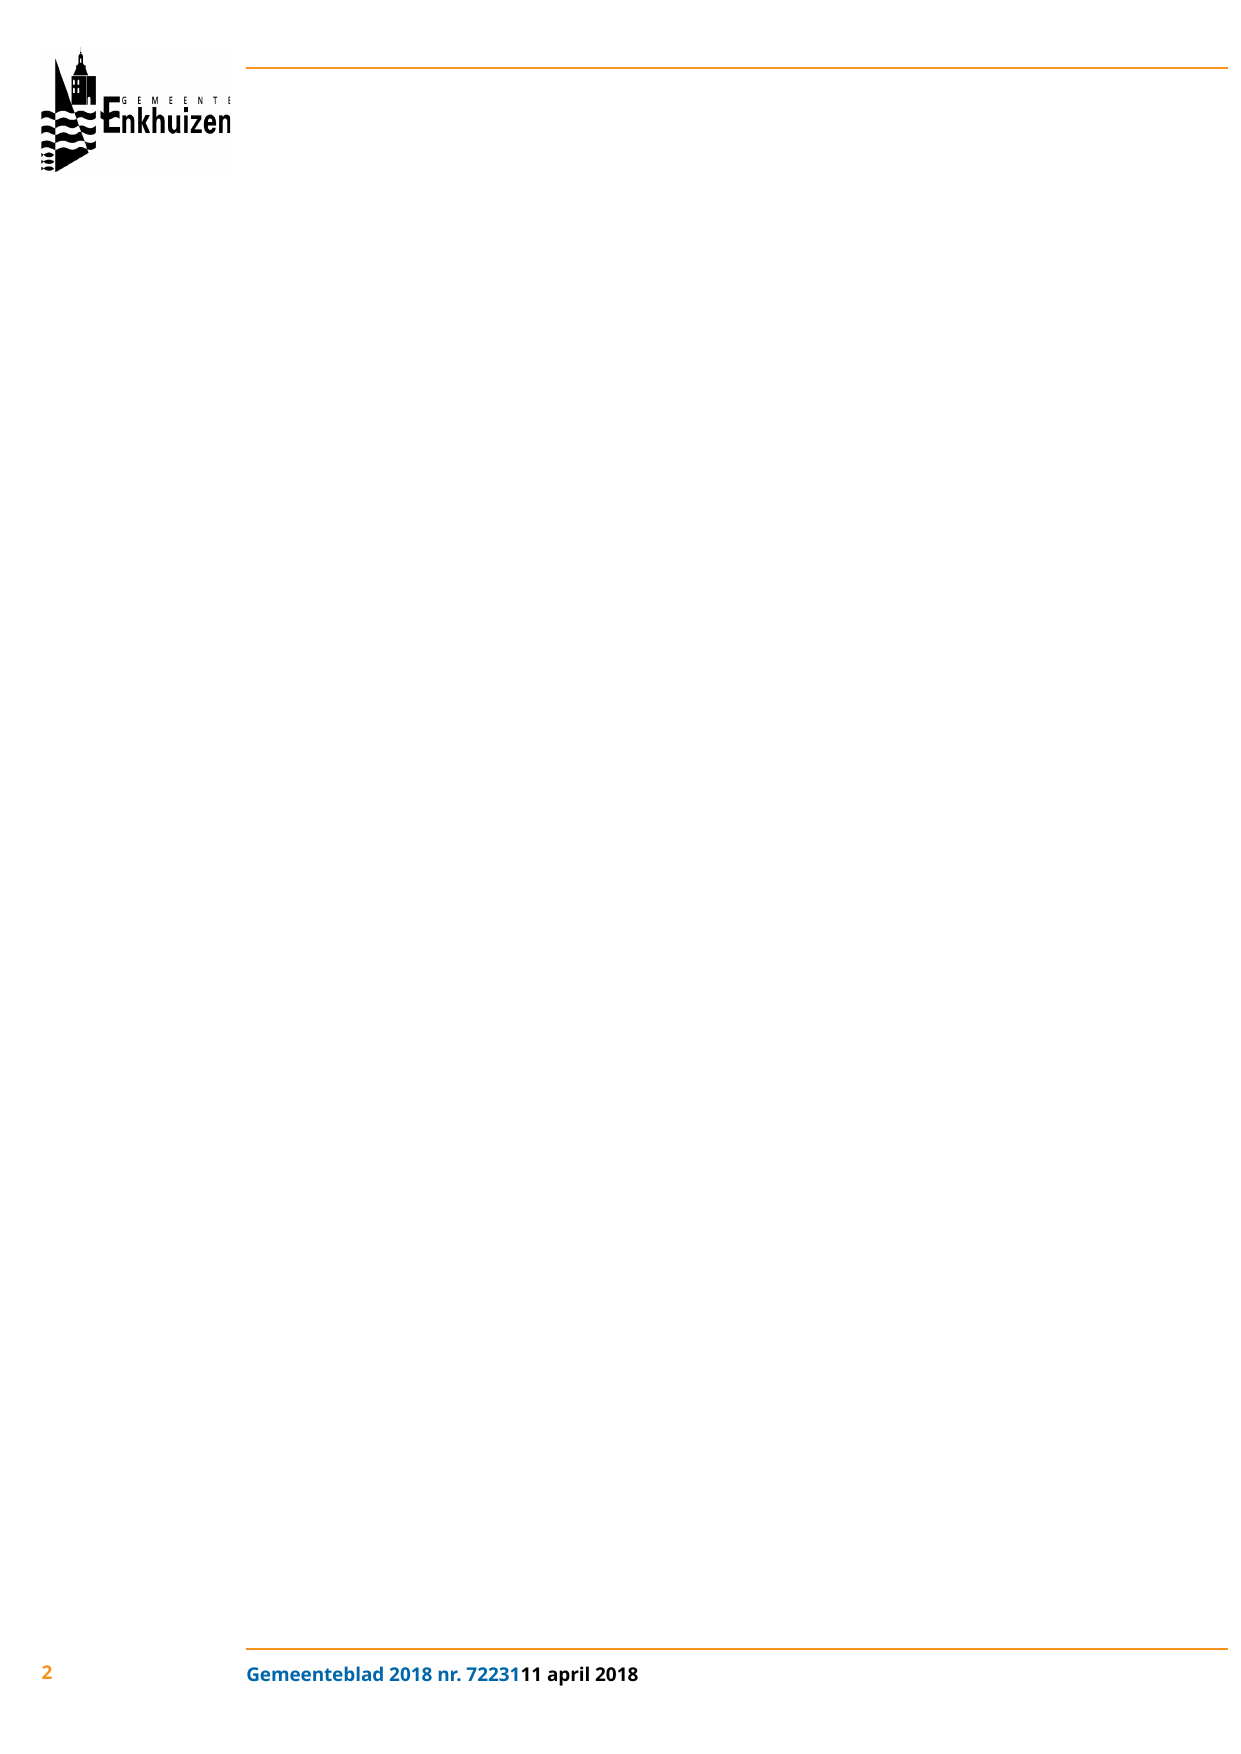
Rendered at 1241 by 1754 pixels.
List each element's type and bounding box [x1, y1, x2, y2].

picture [41, 47, 231, 172]
